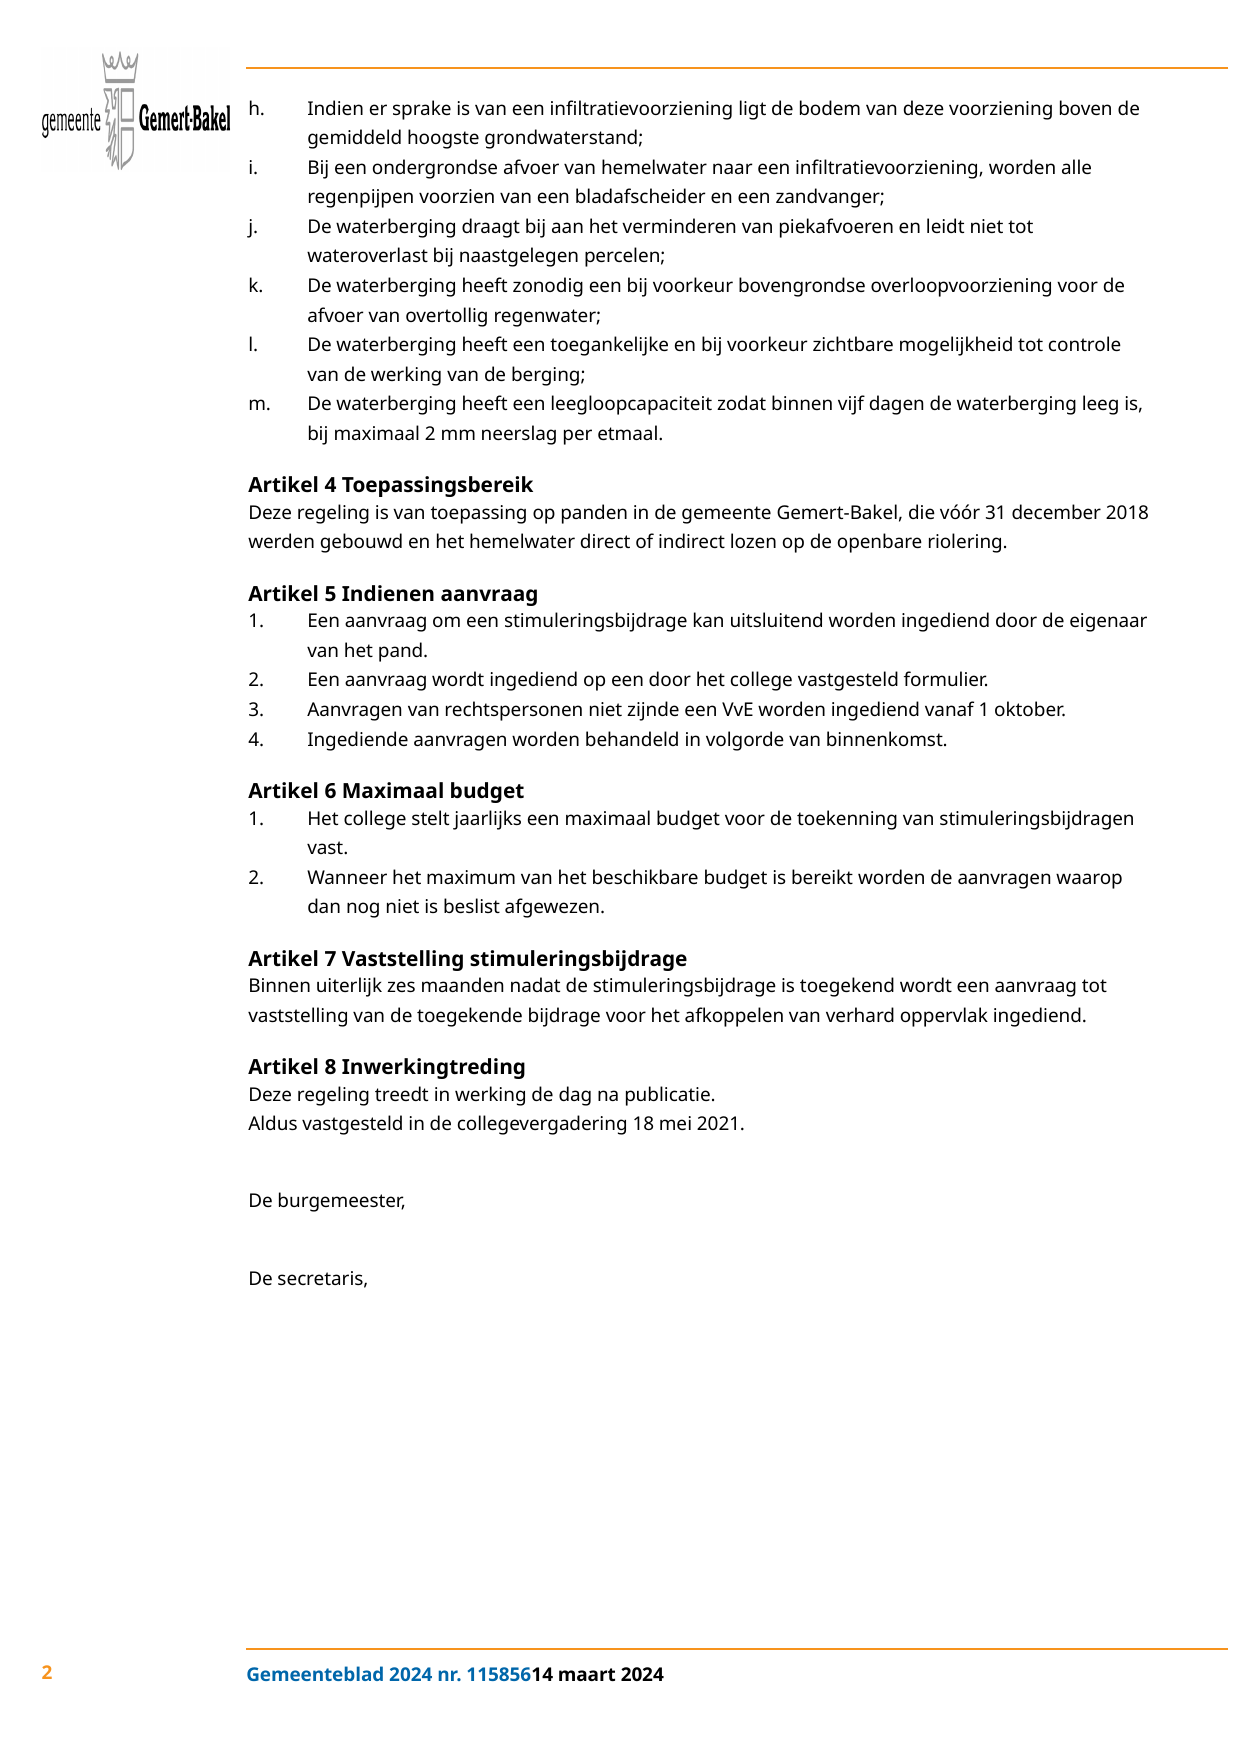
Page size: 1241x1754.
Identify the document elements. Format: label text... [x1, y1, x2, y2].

text Artikel 7 Vaststelling stimuleringsbijdrage [248, 944, 1152, 972]
list Wanneer het maximum van het beschikbare budget is bereikt worden de aanvragen waarop dan nog niet is beslist afgewezen. [248, 864, 1152, 919]
list De waterberging heeft een leegloopcapaciteit zodat binnen vijf dagen de waterberging leeg is, bij maximaal 2 mm neerslag per etmaal. [248, 391, 1152, 446]
text De burgemeester, [248, 1187, 1152, 1213]
list De waterberging draagt bij aan het verminderen van piekafvoeren en leidt niet tot wateroverlast bij naastgelegen percelen; [248, 213, 1152, 268]
list Een aanvraag wordt ingediend op een door het college vastgesteld formulier. [248, 667, 1152, 692]
text Artikel 6 Maximaal budget [248, 776, 1152, 805]
text Binnen uiterlijk zes maanden nadat de stimuleringsbijdrage is toegekend wordt een aanvraag tot vaststelling van de toegekende bijdrage voor het afkoppelen van verhard oppervlak ingediend. [248, 972, 1152, 1028]
list Aanvragen van rechtspersonen niet zijnde een VvE worden ingediend vanaf 1 oktober. [248, 696, 1152, 722]
text Artikel 5 Indienen aanvraag [248, 579, 1152, 607]
text Aldus vastgesteld in de collegevergadering 18 mei 2021. [248, 1110, 1152, 1136]
text De secretaris, [248, 1265, 1152, 1290]
picture [41, 47, 231, 172]
text Artikel 8 Inwerkingtreding [248, 1052, 1152, 1081]
list Een aanvraag om een stimuleringsbijdrage kan uitsluitend worden ingediend door de eigenaar van het pand. [248, 607, 1152, 663]
text Artikel 4 Toepassingsbereik [248, 471, 1152, 499]
list De waterberging heeft een toegankelijke en bij voorkeur zichtbare mogelijkheid tot controle van de werking van de berging; [248, 331, 1152, 387]
list Bij een ondergrondse afvoer van hemelwater naar een infiltratievoorziening, worden alle regenpijpen voorzien van een bladafscheider en een zandvanger; [248, 154, 1152, 209]
list De waterberging heeft zonodig een bij voorkeur bovengrondse overloopvoorziening voor de afvoer van overtollig regenwater; [248, 272, 1152, 328]
list Indien er sprake is van een infiltratievoorziening ligt de bodem van deze voorziening boven de gemiddeld hoogste grondwaterstand; [248, 95, 1152, 150]
list Ingediende aanvragen worden behandeld in volgorde van binnenkomst. [248, 726, 1152, 752]
list Het college stelt jaarlijks een maximaal budget voor de toekenning van stimuleringsbijdragen vast. [248, 805, 1152, 860]
text Deze regeling treedt in werking de dag na publicatie. [248, 1081, 1152, 1106]
text Deze regeling is van toepassing op panden in de gemeente Gemert-Bakel, die vóór 31 december 2018 werden gebouwd en het hemelwater direct of indirect lozen op de openbare riolering. [248, 499, 1152, 554]
